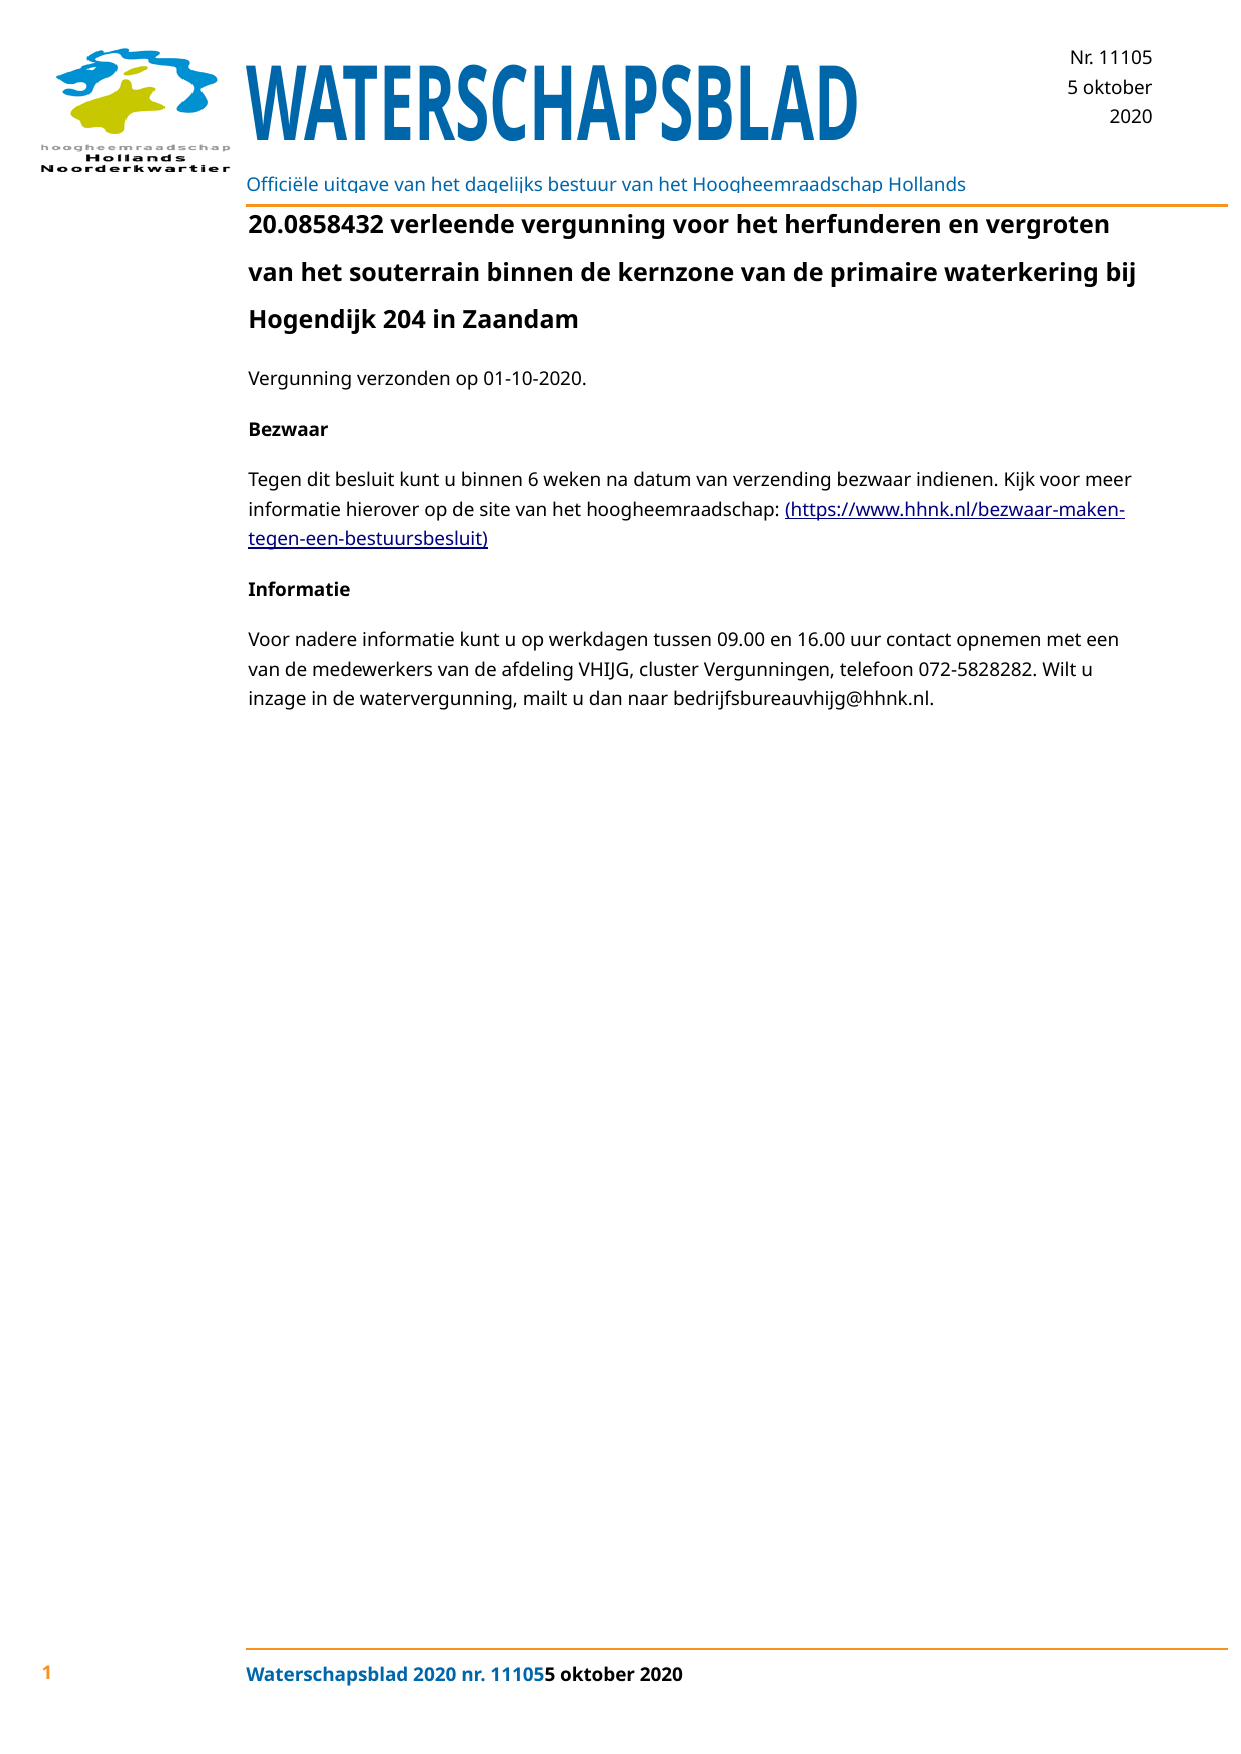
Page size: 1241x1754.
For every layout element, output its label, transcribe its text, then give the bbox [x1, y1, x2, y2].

text Bezwaar [248, 416, 1152, 442]
text Tegen dit besluit kunt u binnen 6 weken na datum van verzending bezwaar indienen. Kijk voor meer informatie hierover op de site van het hoogheemraadschap: (https://www.hhnk.nl/bezwaar-maken-tegen-een-bestuursbesluit) [248, 466, 1152, 551]
text Voor nadere informatie kunt u op werkdagen tussen 09.00 en 16.00 uur contact opnemen met een van de medewerkers van de afdeling VHIJG, cluster Vergunningen, telefoon 072-5828282. Wilt u inzage in de watervergunning, mailt u dan naar bedrijfsbureauvhijg@hhnk.nl. [248, 626, 1152, 711]
text Informatie [248, 576, 1152, 602]
text Vergunning verzonden op 01-10-2020. [248, 366, 1152, 391]
text 20.0858432 verleende vergunning voor het herfunderen en vergroten van het souterrain binnen de kernzone van de primaire waterkering bij Hogendijk 204 in Zaandam [248, 207, 1152, 336]
picture [41, 47, 231, 172]
